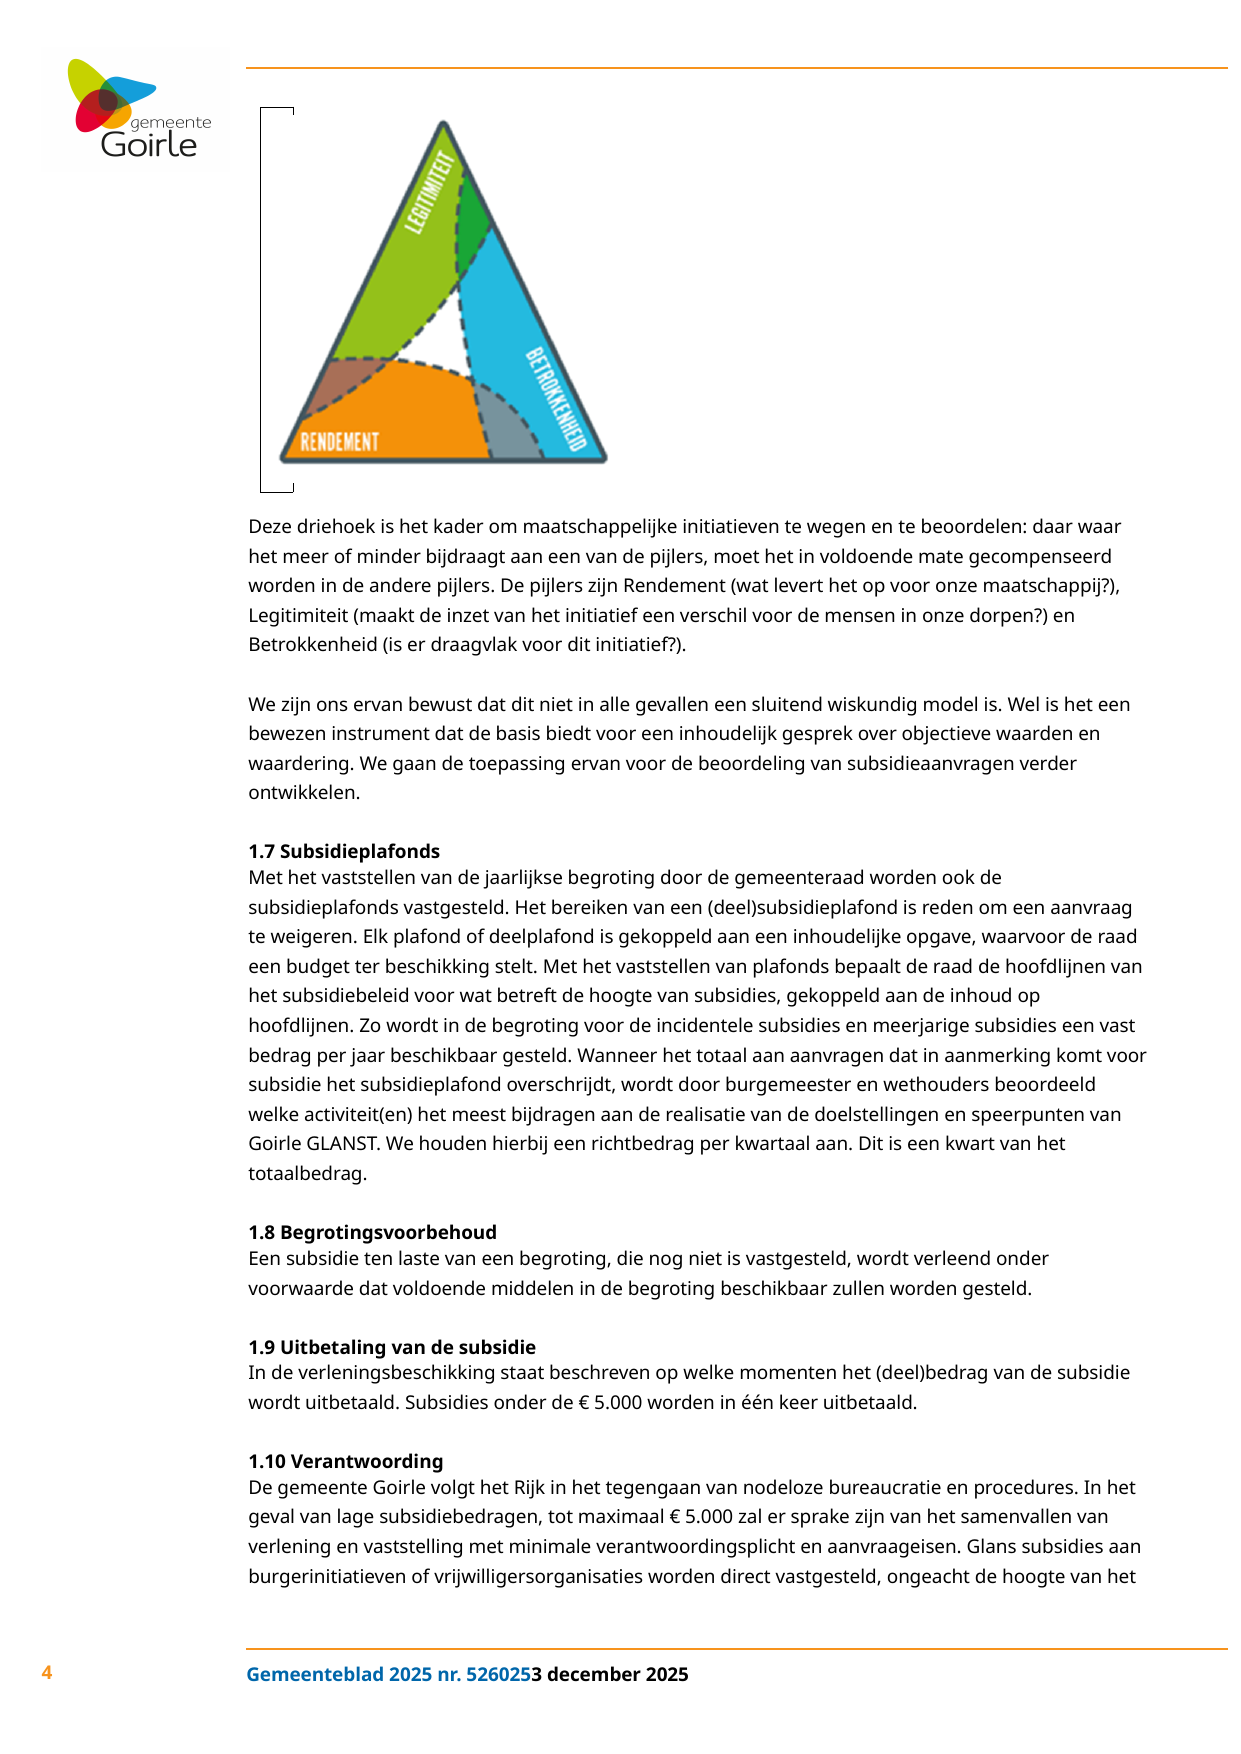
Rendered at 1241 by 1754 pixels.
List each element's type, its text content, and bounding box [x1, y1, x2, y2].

text De gemeente Goirle volgt het Rijk in het tegengaan van nodeloze bureaucratie en procedures. In het geval van lage subsidiebedragen, tot maximaal € 5.000 zal er sprake zijn van het samenvallen van verlening en vaststelling met minimale verantwoordingsplicht en aanvraageisen. Glans subsidies aan burgerinitiatieven of vrijwilligersorganisaties worden direct vastgesteld, ongeacht de hoogte van het [248, 1474, 1152, 1588]
text Met het vaststellen van de jaarlijkse begroting door de gemeenteraad worden ook de subsidieplafonds vastgesteld. Het bereiken van een (deel)subsidieplafond is reden om een aanvraag te weigeren. Elk plafond of deelplafond is gekoppeld aan een inhoudelijke opgave, waarvoor de raad een budget ter beschikking stelt. Met het vaststellen van plafonds bepaalt de raad de hoofdlijnen van het subsidiebeleid voor wat betreft de hoogte van subsidies, gekoppeld aan de inhoud op hoofdlijnen. Zo wordt in de begroting voor de incidentele subsidies en meerjarige subsidies een vast bedrag per jaar beschikbaar gesteld. Wanneer het totaal aan aanvragen dat in aanmerking komt voor subsidie het subsidieplafond overschrijdt, wordt door burgemeester en wethouders beoordeeld welke activiteit(en) het meest bijdragen aan de realisatie van de doelstellingen en speerpunten van Goirle GLANST. We houden hierbij een richtbedrag per kwartaal aan. Dit is een kwart van het totaalbedrag. [248, 864, 1152, 1186]
text 1.9 Uitbetaling van de subsidie [248, 1334, 1152, 1359]
text 1.8 Begrotingsvoorbehoud [248, 1219, 1152, 1245]
text We zijn ons ervan bewust dat dit niet in alle gevallen een sluitend wiskundig model is. Wel is het een bewezen instrument dat de basis biedt voor een inhoudelijk gesprek over objectieve waarden en waardering. We gaan de toepassing ervan voor de beoordeling van subsidieaanvragen verder ontwikkelen. [248, 691, 1152, 805]
picture [268, 115, 624, 483]
picture [41, 47, 231, 172]
text 1.7 Subsidieplafonds [248, 839, 1152, 864]
text In de verleningsbeschikking staat beschreven op welke momenten het (deel)bedrag van de subsidie wordt uitbetaald. Subsidies onder de € 5.000 worden in één keer uitbetaald. [248, 1359, 1152, 1415]
text Deze driehoek is het kader om maatschappelijke initiatieven te wegen en te beoordelen: daar waar het meer of minder bijdraagt aan een van de pijlers, moet het in voldoende mate gecompenseerd worden in de andere pijlers. De pijlers zijn Rendement (wat levert het op voor onze maatschappij?), Legitimiteit (maakt de inzet van het initiatief een verschil voor de mensen in onze dorpen?) en Betrokkenheid (is er draagvlak voor dit initiatief?). [248, 513, 1152, 657]
text 1.10 Verantwoording [248, 1448, 1152, 1474]
text Een subsidie ten laste van een begroting, die nog niet is vastgesteld, wordt verleend onder voorwaarde dat voldoende middelen in de begroting beschikbaar zullen worden gesteld. [248, 1245, 1152, 1300]
